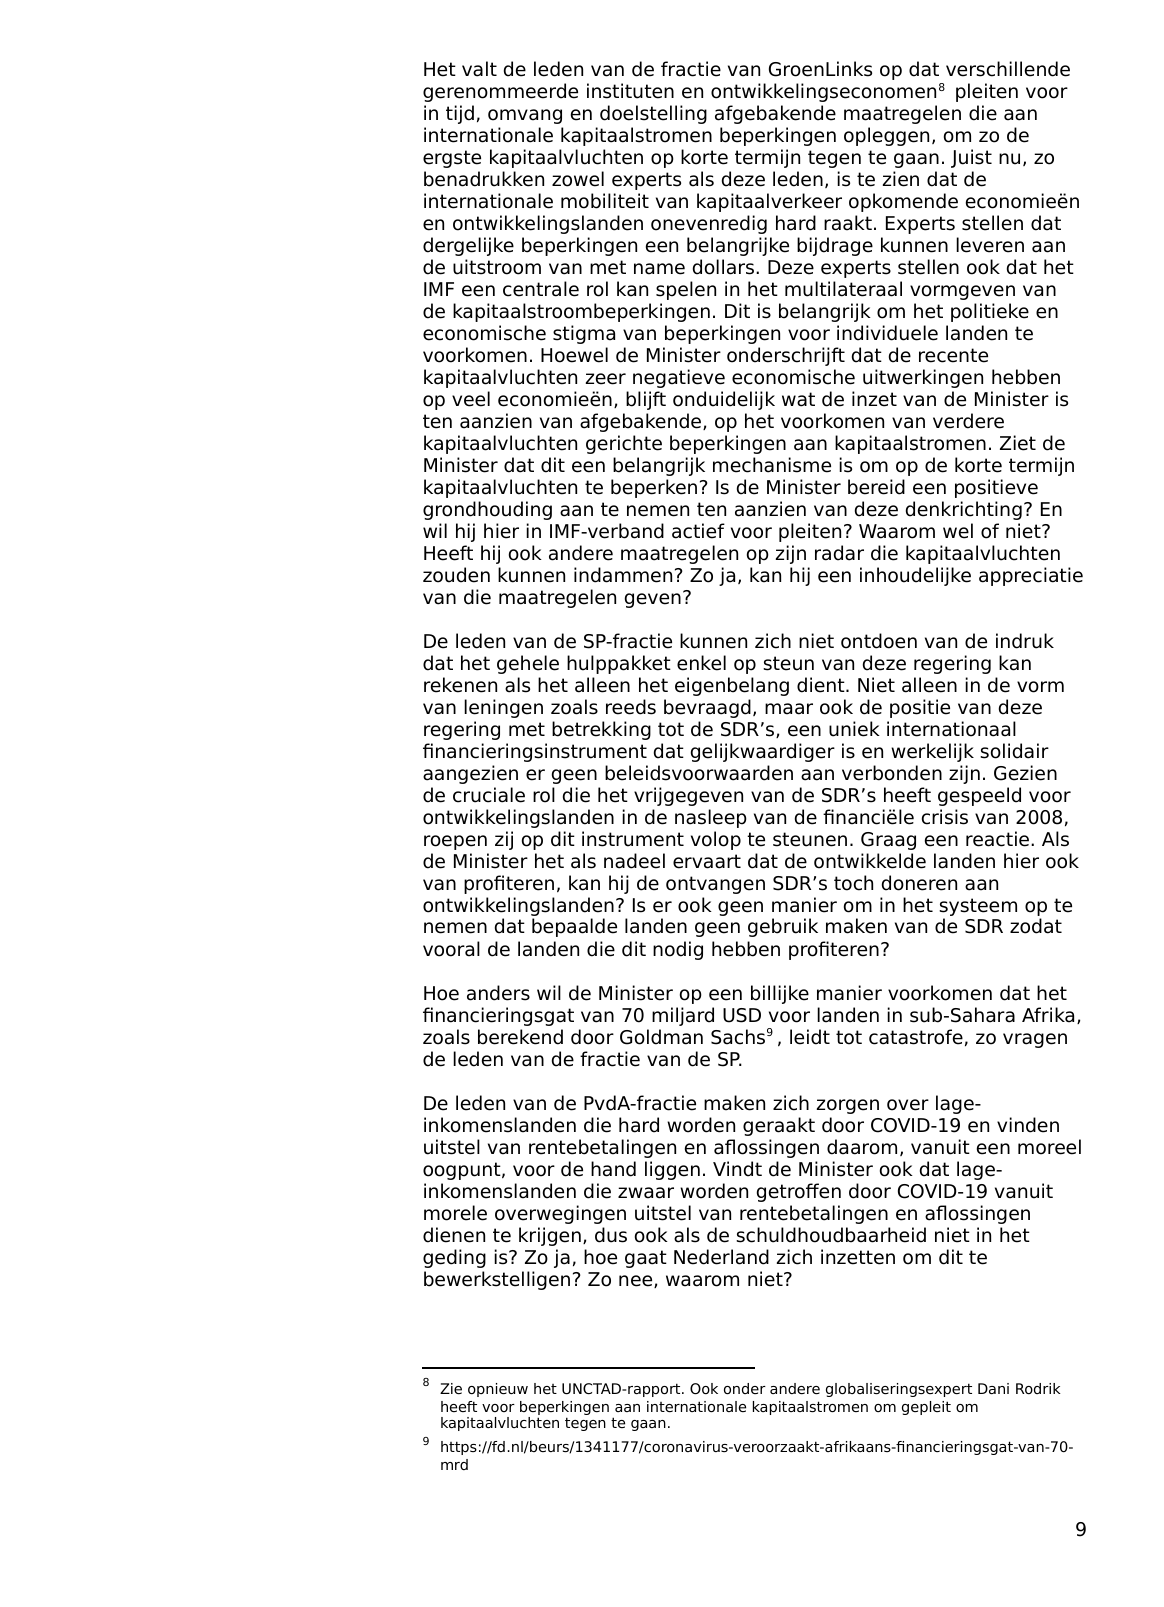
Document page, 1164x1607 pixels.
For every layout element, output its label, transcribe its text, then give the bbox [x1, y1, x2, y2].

text Zie opnieuw het UNCTAD-rapport. Ook onder andere globaliseringsexpert Dani Rodrik heeft voor beperkingen aan internationale kapitaalstromen om gepleit om kapitaalvluchten tegen te gaan. [422, 1377, 1087, 1432]
text De leden van de PvdA-fractie maken zich zorgen over lage-inkomenslanden die hard worden geraakt door COVID-19 en vinden uitstel van rentebetalingen en aflossingen daarom, vanuit een moreel oogpunt, voor de hand liggen. Vindt de Minister ook dat lage-inkomenslanden die zwaar worden getroffen door COVID-19 vanuit morele overwegingen uitstel van rentebetalingen en aflossingen dienen te krijgen, dus ook als de schuldhoudbaarheid niet in het geding is? Zo ja, hoe gaat Nederland zich inzetten om dit te bewerkstelligen? Zo nee, waarom niet? [422, 1093, 1087, 1291]
text De leden van de SP-fractie kunnen zich niet ontdoen van de indruk dat het gehele hulppakket enkel op steun van deze regering kan rekenen als het alleen het eigenbelang dient. Niet alleen in de vorm van leningen zoals reeds bevraagd, maar ook de positie van deze regering met betrekking tot de SDR’s, een uniek internationaal financieringsinstrument dat gelijkwaardiger is en werkelijk solidair aangezien er geen beleidsvoorwaarden aan verbonden zijn. Gezien de cruciale rol die het vrijgegeven van de SDR’s heeft gespeeld voor ontwikkelingslanden in de nasleep van de financiële crisis van 2008, roepen zij op dit instrument volop te steunen. Graag een reactie. Als de Minister het als nadeel ervaart dat de ontwikkelde landen hier ook van profiteren, kan hij de ontvangen SDR’s toch doneren aan ontwikkelingslanden? Is er ook geen manier om in het systeem op te nemen dat bepaalde landen geen gebruik maken van de SDR zodat vooral de landen die dit nodig hebben profiteren? [422, 631, 1087, 960]
text Hoe anders wil de Minister op een billijke manier voorkomen dat het financieringsgat van 70 miljard USD voor landen in sub-Sahara Afrika, zoals berekend door Goldman Sachs, leidt tot catastrofe, zo vragen de leden van de fractie van de SP. [422, 983, 1087, 1071]
text Het valt de leden van de fractie van GroenLinks op dat verschillende gerenommeerde instituten en ontwikkelingseconomen pleiten voor in tijd, omvang en doelstelling afgebakende maatregelen die aan internationale kapitaalstromen beperkingen opleggen, om zo de ergste kapitaalvluchten op korte termijn tegen te gaan. Juist nu, zo benadrukken zowel experts als deze leden, is te zien dat de internationale mobiliteit van kapitaalverkeer opkomende economieën en ontwikkelingslanden onevenredig hard raakt. Experts stellen dat dergelijke beperkingen een belangrijke bijdrage kunnen leveren aan de uitstroom van met name dollars. Deze experts stellen ook dat het IMF een centrale rol kan spelen in het multilateraal vormgeven van de kapitaalstroombeperkingen. Dit is belangrijk om het politieke en economische stigma van beperkingen voor individuele landen te voorkomen. Hoewel de Minister onderschrijft dat de recente kapitaalvluchten zeer negatieve economische uitwerkingen hebben op veel economieën, blijft onduidelijk wat de inzet van de Minister is ten aanzien van afgebakende, op het voorkomen van verdere kapitaalvluchten gerichte beperkingen aan kapitaalstromen. Ziet de Minister dat dit een belangrijk mechanisme is om op de korte termijn kapitaalvluchten te beperken? Is de Minister bereid een positieve grondhouding aan te nemen ten aanzien van deze denkrichting? En wil hij hier in IMF-verband actief voor pleiten? Waarom wel of niet? Heeft hij ook andere maatregelen op zijn radar die kapitaalvluchten zouden kunnen indammen? Zo ja, kan hij een inhoudelijke appreciatie van die maatregelen geven? [422, 59, 1087, 608]
text https://fd.nl/beurs/1341177/coronavirus-veroorzaakt-afrikaans-financieringsgat-van-70-mrd [422, 1435, 1087, 1474]
